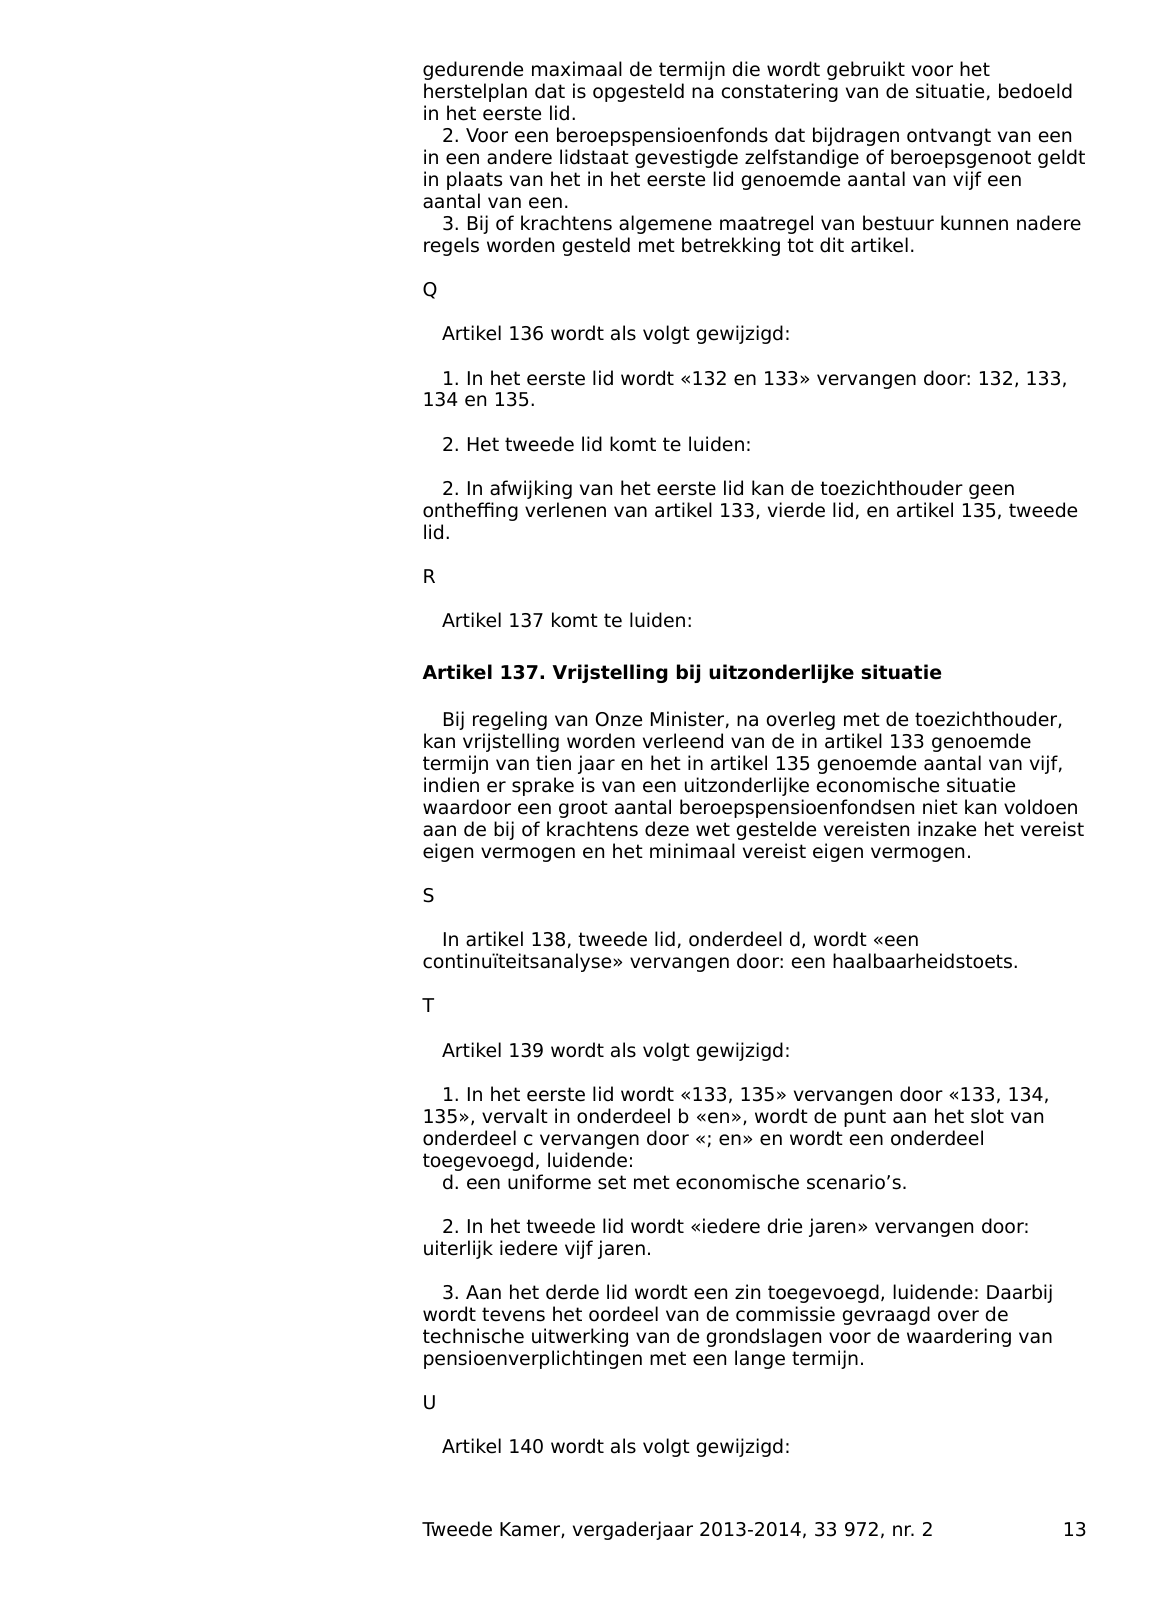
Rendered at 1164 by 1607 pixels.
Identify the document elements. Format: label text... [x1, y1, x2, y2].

text T [422, 995, 1087, 1017]
text gedurende maximaal de termijn die wordt gebruikt voor het herstelplan dat is opgesteld na constatering van de situatie, bedoeld in het eerste lid. [422, 59, 1087, 125]
text 2. Voor een beroepspensioenfonds dat bijdragen ontvangt van een in een andere lidstaat gevestigde zelfstandige of beroepsgenoot geldt in plaats van het in het eerste lid genoemde aantal van vijf een aantal van een. [422, 125, 1087, 213]
text 3. Aan het derde lid wordt een zin toegevoegd, luidende: Daarbij wordt tevens het oordeel van de commissie gevraagd over de technische uitwerking van de grondslagen voor de waardering van pensioenverplichtingen met een lange termijn. [422, 1282, 1087, 1370]
text Artikel 137 komt te luiden: [422, 610, 1087, 632]
text Artikel 140 wordt als volgt gewijzigd: [422, 1436, 1087, 1458]
text Artikel 139 wordt als volgt gewijzigd: [422, 1039, 1087, 1061]
text 2. In het tweede lid wordt «iedere drie jaren» vervangen door: uiterlijk iedere vijf jaren. [422, 1216, 1087, 1260]
text 3. Bij of krachtens algemene maatregel van bestuur kunnen nadere regels worden gesteld met betrekking tot dit artikel. [422, 213, 1087, 257]
text 2. Het tweede lid komt te luiden: [422, 433, 1087, 456]
text Q [422, 279, 1087, 301]
text Artikel 136 wordt als volgt gewijzigd: [422, 323, 1087, 345]
text R [422, 566, 1087, 588]
text 2. In afwijking van het eerste lid kan de toezichthouder geen ontheffing verlenen van artikel 133, vierde lid, en artikel 135, tweede lid. [422, 478, 1087, 544]
subtitle Artikel 137. Vrijstelling bij uitzonderlijke situatie [422, 662, 1087, 684]
text 1. In het eerste lid wordt «132 en 133» vervangen door: 132, 133, 134 en 135. [422, 367, 1087, 411]
text 1. In het eerste lid wordt «133, 135» vervangen door «133, 134, 135», vervalt in onderdeel b «en», wordt de punt aan het slot van onderdeel c vervangen door «; en» en wordt een onderdeel toegevoegd, luidende: [422, 1084, 1087, 1172]
text S [422, 885, 1087, 907]
text d. een uniforme set met economische scenario’s. [422, 1172, 1087, 1193]
text In artikel 138, tweede lid, onderdeel d, wordt «een continuïteitsanalyse» vervangen door: een haalbaarheidstoets. [422, 929, 1087, 973]
text U [422, 1392, 1087, 1414]
text Bij regeling van Onze Minister, na overleg met de toezichthouder, kan vrijstelling worden verleend van de in artikel 133 genoemde termijn van tien jaar en het in artikel 135 genoemde aantal van vijf, indien er sprake is van een uitzonderlijke economische situatie waardoor een groot aantal beroepspensioenfondsen niet kan voldoen aan de bij of krachtens deze wet gestelde vereisten inzake het vereist eigen vermogen en het minimaal vereist eigen vermogen. [422, 709, 1087, 863]
